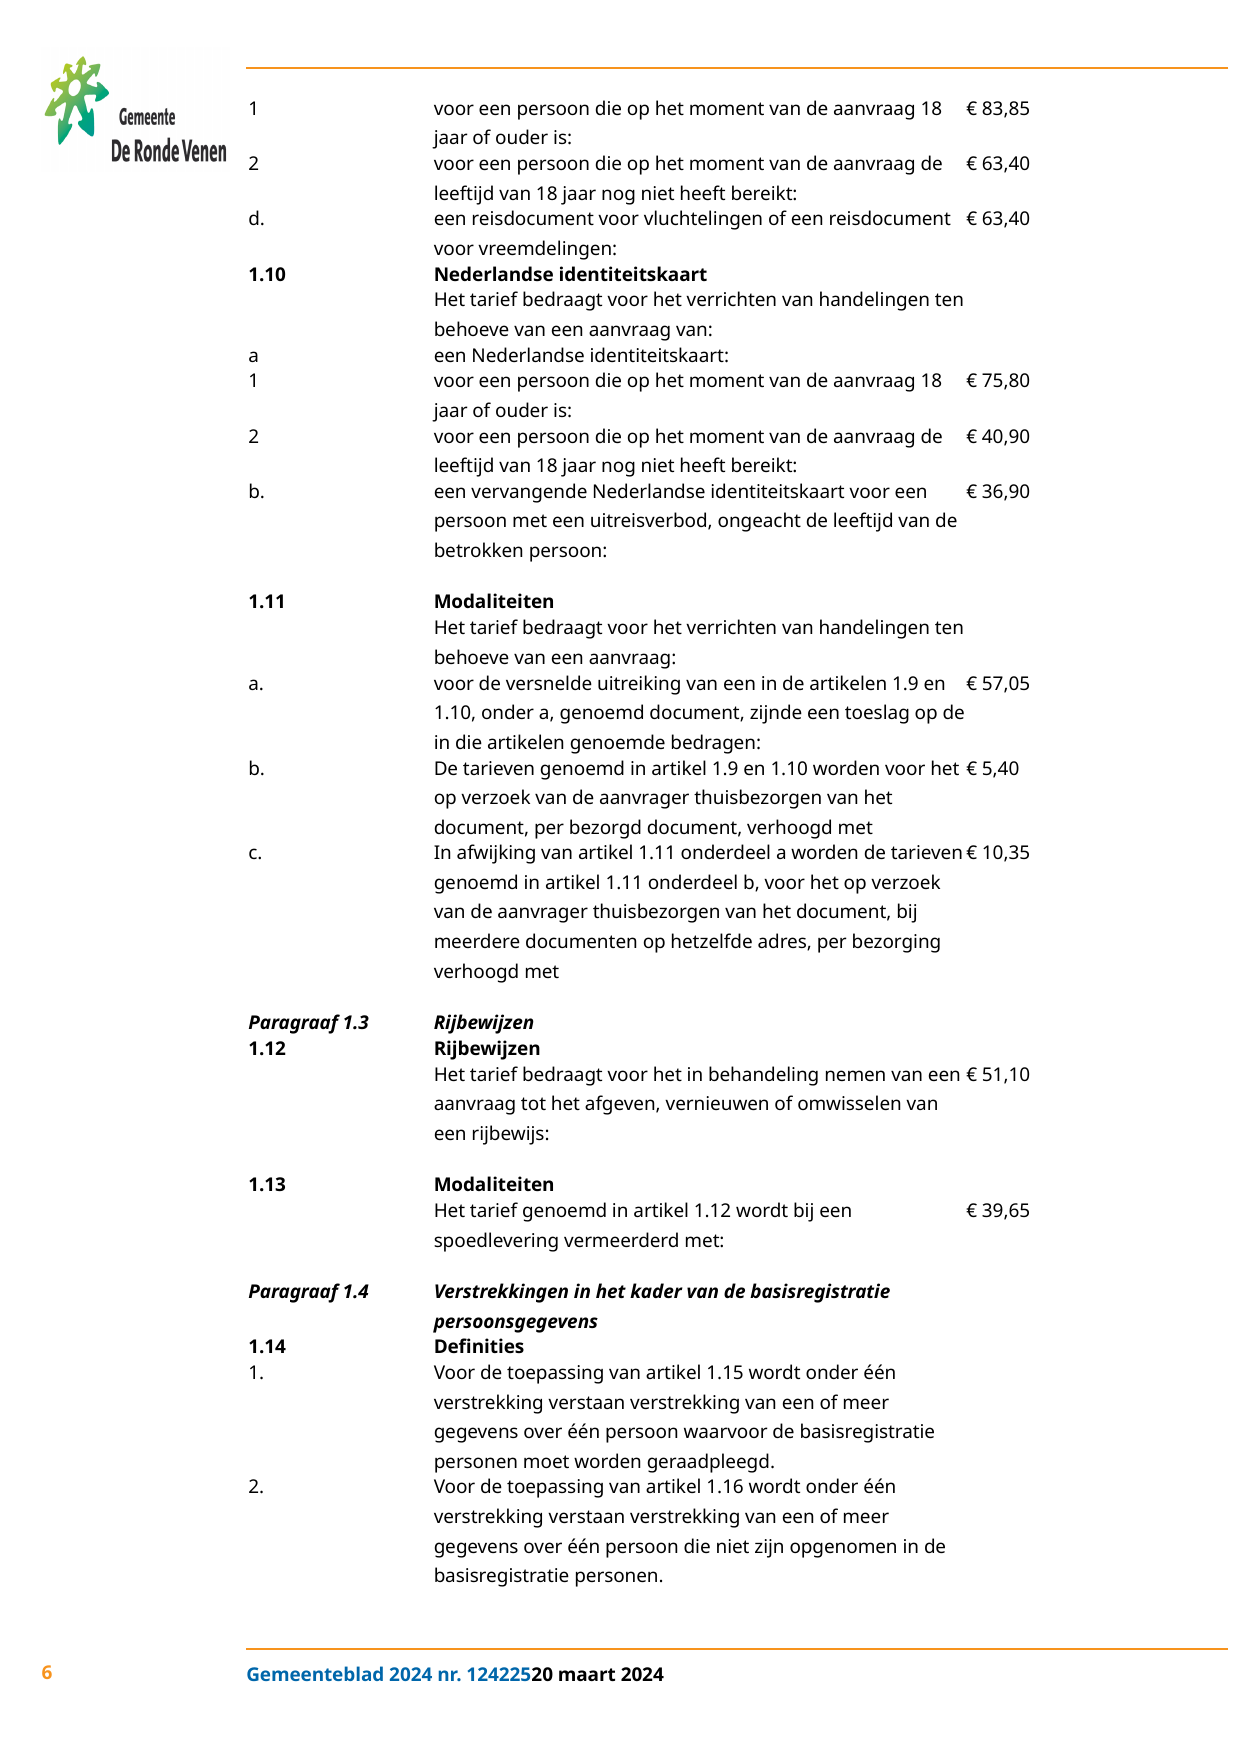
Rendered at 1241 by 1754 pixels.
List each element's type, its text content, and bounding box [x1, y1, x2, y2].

table_cell € 83,85 [966, 95, 1152, 150]
table_cell Paragraaf 1.3 [248, 1009, 433, 1035]
table_cell een Nederlandse identiteitskaart: [434, 342, 966, 367]
table_cell 2. [248, 1474, 433, 1588]
table_cell 1.12 [248, 1035, 433, 1061]
table_cell b. [248, 478, 433, 563]
table_cell [434, 1253, 966, 1278]
table_cell [966, 1146, 1152, 1171]
table_cell [966, 261, 1152, 286]
table_cell Modaliteiten [434, 1171, 966, 1197]
table_cell [966, 1474, 1152, 1588]
table_cell a [248, 342, 433, 367]
table_cell [966, 1035, 1152, 1061]
table_cell 1.14 [248, 1334, 433, 1359]
table_cell Verstrekkingen in het kader van de basisregistratie persoonsgegevens [434, 1278, 966, 1333]
table_cell [966, 1278, 1152, 1333]
table_cell € 39,65 [966, 1197, 1152, 1252]
table_cell [248, 563, 433, 589]
table_cell 1. [248, 1359, 433, 1474]
table_cell [966, 286, 1152, 342]
table_cell [248, 1197, 433, 1252]
table_cell € 63,40 [966, 150, 1152, 205]
table_cell d. [248, 205, 433, 261]
table_cell € 5,40 [966, 755, 1152, 839]
table_cell [966, 615, 1152, 670]
table_cell [966, 342, 1152, 367]
table_cell € 75,80 [966, 368, 1152, 423]
table_cell Het tarief bedraagt voor het verrichten van handelingen ten behoeve van een aanvraag van: [434, 286, 966, 342]
table_cell Voor de toepassing van artikel 1.16 wordt onder één verstrekking verstaan verstrekking van een of meer gegevens over één persoon die niet zijn opgenomen in de basisregistratie personen. [434, 1474, 966, 1588]
table_cell In afwijking van artikel 1.11 onderdeel a worden de tarieven genoemd in artikel 1.11 onderdeel b, voor het op verzoek van de aanvrager thuisbezorgen van het document, bij meerdere documenten op hetzelfde adres, per bezorging verhoogd met [434, 840, 966, 984]
table_cell voor de versnelde uitreiking van een in de artikelen 1.9 en 1.10, onder a, genoemd document, zijnde een toeslag op de in die artikelen genoemde bedragen: [434, 670, 966, 755]
table_cell [248, 1061, 433, 1146]
table_cell € 40,90 [966, 423, 1152, 478]
table_cell De tarieven genoemd in artikel 1.9 en 1.10 worden voor het op verzoek van de aanvrager thuisbezorgen van het document, per bezorgd document, verhoogd met [434, 755, 966, 839]
table_cell [248, 615, 433, 670]
picture [41, 47, 231, 172]
table_cell € 51,10 [966, 1061, 1152, 1146]
table_cell voor een persoon die op het moment van de aanvraag de leeftijd van 18 jaar nog niet heeft bereikt: [434, 423, 966, 478]
table_cell [966, 1359, 1152, 1474]
table_cell Het tarief genoemd in artikel 1.12 wordt bij een spoedlevering vermeerderd met: [434, 1197, 966, 1252]
table_cell 1 [248, 368, 433, 423]
table_cell [248, 984, 433, 1009]
table_cell € 57,05 [966, 670, 1152, 755]
table_cell voor een persoon die op het moment van de aanvraag de leeftijd van 18 jaar nog niet heeft bereikt: [434, 150, 966, 205]
table_cell [434, 1146, 966, 1171]
table_cell Voor de toepassing van artikel 1.15 wordt onder één verstrekking verstaan verstrekking van een of meer gegevens over één persoon waarvoor de basisregistratie personen moet worden geraadpleegd. [434, 1359, 966, 1474]
table_cell 2 [248, 423, 433, 478]
table_cell een reisdocument voor vluchtelingen of een reisdocument voor vreemdelingen: [434, 205, 966, 261]
table_cell a. [248, 670, 433, 755]
table_cell € 63,40 [966, 205, 1152, 261]
table_cell Definities [434, 1334, 966, 1359]
table_cell € 36,90 [966, 478, 1152, 563]
table_cell [966, 563, 1152, 589]
table_cell 1 [248, 95, 433, 150]
table_cell Paragraaf 1.4 [248, 1278, 433, 1333]
table_cell [248, 286, 433, 342]
table_cell [966, 984, 1152, 1009]
table_cell [248, 1253, 433, 1278]
table_cell 2 [248, 150, 433, 205]
table_cell Het tarief bedraagt voor het in behandeling nemen van een aanvraag tot het afgeven, vernieuwen of omwisselen van een rijbewijs: [434, 1061, 966, 1146]
table_cell Het tarief bedraagt voor het verrichten van handelingen ten behoeve van een aanvraag: [434, 615, 966, 670]
table_cell een vervangende Nederlandse identiteitskaart voor een persoon met een uitreisverbod, ongeacht de leeftijd van de betrokken persoon: [434, 478, 966, 563]
table_cell voor een persoon die op het moment van de aanvraag 18 jaar of ouder is: [434, 95, 966, 150]
table_cell Rijbewijzen [434, 1009, 966, 1035]
table_cell Modaliteiten [434, 589, 966, 614]
table_cell voor een persoon die op het moment van de aanvraag 18 jaar of ouder is: [434, 368, 966, 423]
table_cell b. [248, 755, 433, 839]
table_cell [966, 589, 1152, 614]
table_cell € 10,35 [966, 840, 1152, 984]
table_cell 1.13 [248, 1171, 433, 1197]
table_cell c. [248, 840, 433, 984]
table_cell Rijbewijzen [434, 1035, 966, 1061]
table_cell 1.11 [248, 589, 433, 614]
table_cell [966, 1253, 1152, 1278]
table_cell Nederlandse identiteitskaart [434, 261, 966, 286]
table_cell [966, 1334, 1152, 1359]
table_cell [248, 1146, 433, 1171]
table_cell 1.10 [248, 261, 433, 286]
table_cell [966, 1171, 1152, 1197]
table_cell [434, 984, 966, 1009]
table_cell [966, 1009, 1152, 1035]
table_cell [434, 563, 966, 589]
